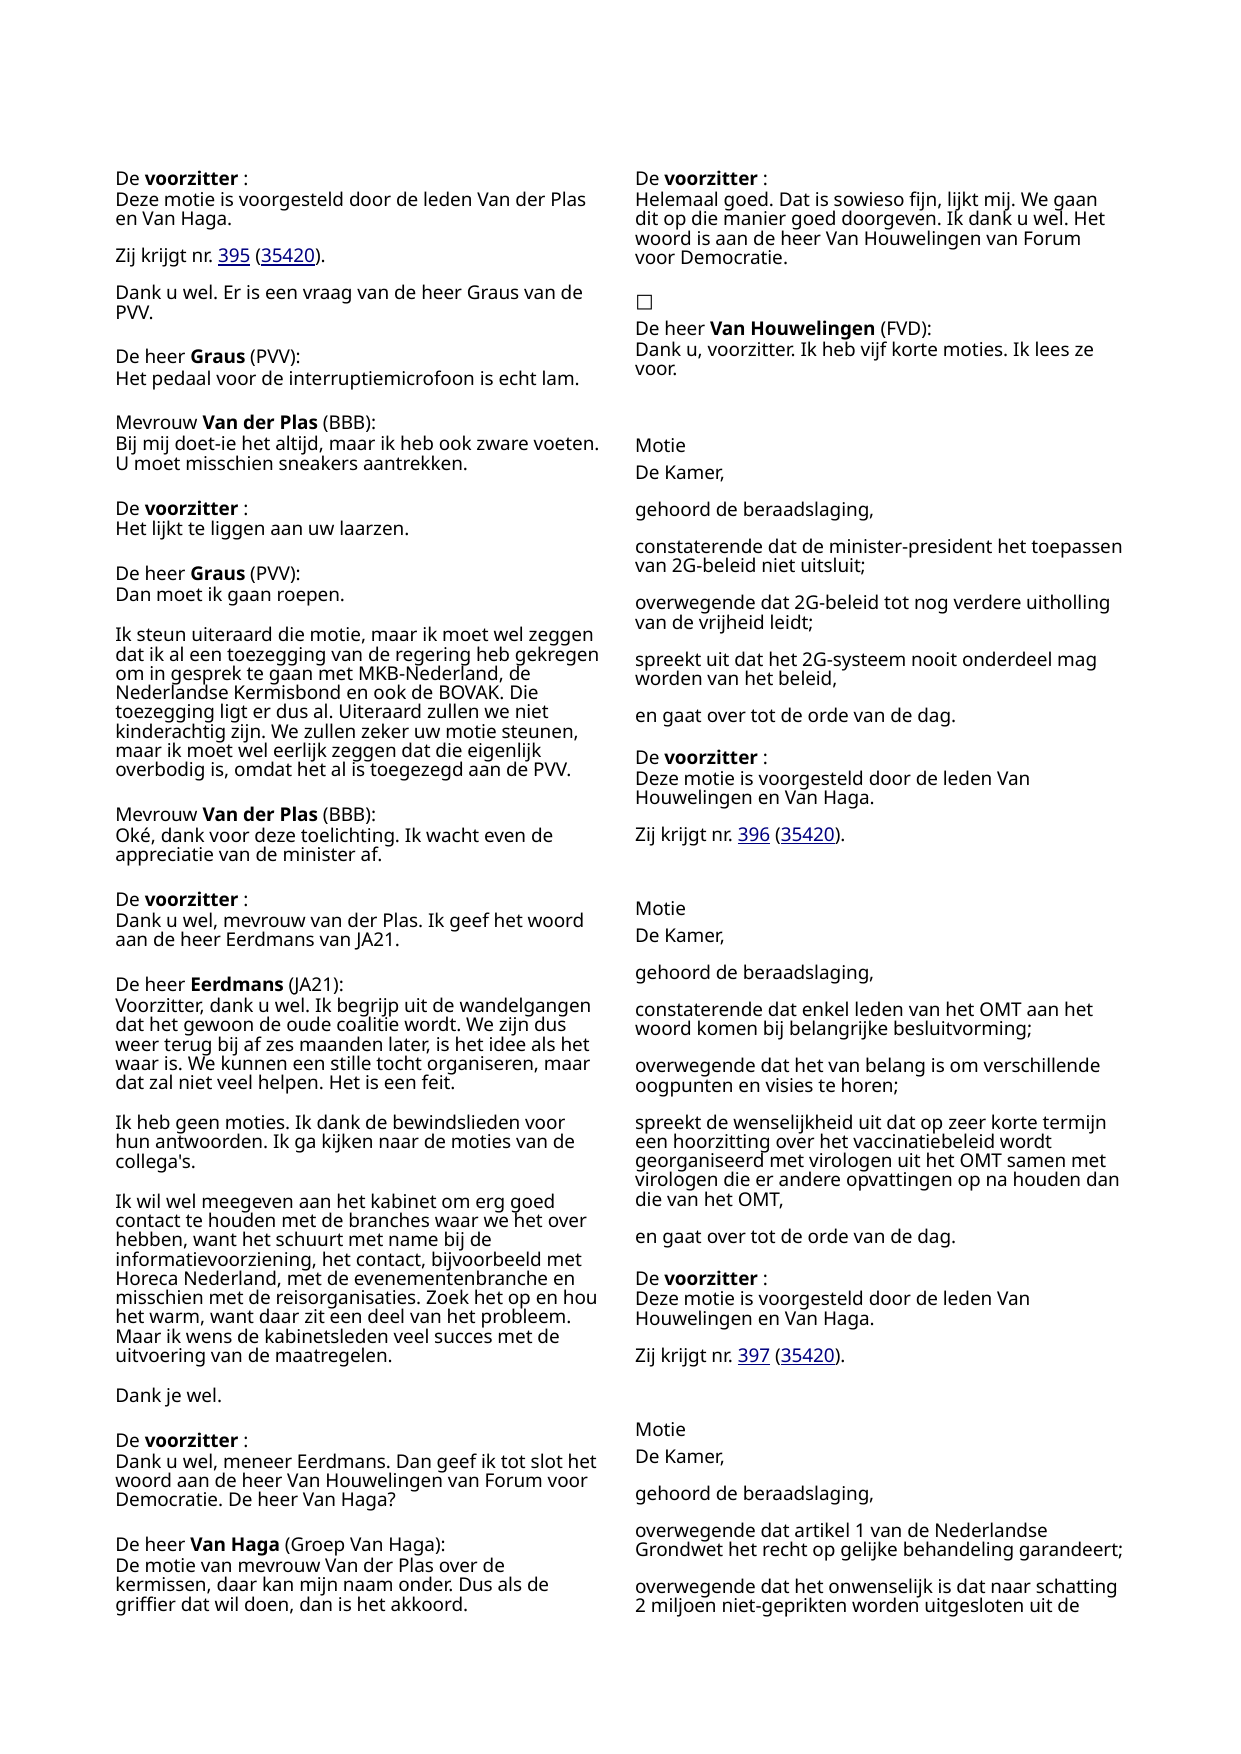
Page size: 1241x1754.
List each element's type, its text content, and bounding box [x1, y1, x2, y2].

text Dank je wel. [115, 1387, 605, 1406]
text overwegende dat het van belang is om verschillende oogpunten en visies te horen; [635, 1057, 1125, 1096]
text Dank u, voorzitter. Ik heb vijf korte moties. Ik lees ze voor. [635, 341, 1125, 379]
text gehoord de beraadslaging, [635, 1485, 1125, 1504]
text Ik wil wel meegeven aan het kabinet om erg goed contact te houden met de branches waar we het over hebben, want het schuurt met name bij de informatievoorziening, het contact, bijvoorbeeld met Horeca Nederland, met de evenementenbranche en misschien met de reisorganisaties. Zoek het op en hou het warm, want daar zit een deel van het probleem. Maar ik wens de kabinetsleden veel succes met de uitvoering van de maatregelen. [115, 1193, 605, 1366]
text en gaat over tot de orde van de dag. [635, 707, 1125, 726]
text en gaat over tot de orde van de dag. [635, 1228, 1125, 1247]
text overwegende dat het onwenselijk is dat naar schatting 2 miljoen niet-geprikten worden uitgesloten uit de [635, 1578, 1125, 1617]
text De voorzitter : [115, 165, 605, 191]
text De heer Eerdmans (JA21): [115, 971, 605, 997]
text Dank u wel. Er is een vraag van de heer Graus van de PVV. [115, 284, 605, 323]
text Voorzitter, dank u wel. Ik begrijp uit de wandelgangen dat het gewoon de oude coalitie wordt. We zijn dus weer terug bij af zes maanden later, is het idee als het waar is. We kunnen een stille tocht organiseren, maar dat zal niet veel helpen. Het is een feit. [115, 997, 605, 1093]
text Zij krijgt nr. 395 (35420). [115, 247, 605, 267]
text constaterende dat enkel leden van het OMT aan het woord komen bij belangrijke besluitvorming; [635, 1001, 1125, 1040]
text De heer Van Houwelingen (FVD): [635, 315, 1125, 341]
text De Kamer, [635, 927, 1125, 946]
text overwegende dat artikel 1 van de Nederlandse Grondwet het recht op gelijke behandeling garandeert; [635, 1522, 1125, 1561]
text De voorzitter : [635, 165, 1125, 191]
text Dank u wel, meneer Eerdmans. Dan geef ik tot slot het woord aan de heer Van Houwelingen van Forum voor Democratie. De heer Van Haga? [115, 1453, 605, 1511]
text Deze motie is voorgesteld door de leden Van Houwelingen en Van Haga. [635, 769, 1125, 808]
text spreekt uit dat het 2G-systeem nooit onderdeel mag worden van het beleid, [635, 651, 1125, 689]
text Het lijkt te liggen aan uw laarzen. [115, 520, 605, 540]
text De heer Graus (PVV): [115, 561, 605, 586]
text De Kamer, [635, 1448, 1125, 1467]
text Ik heb geen moties. Ik dank de bewindslieden voor hun antwoorden. Ik ga kijken naar de moties van de collega's. [115, 1114, 605, 1172]
text overwegende dat 2G-beleid tot nog verdere uitholling van de vrijheid leidt; [635, 594, 1125, 633]
text De heer Van Haga (Groep Van Haga): [115, 1531, 605, 1557]
text Dan moet ik gaan roepen. [115, 586, 605, 606]
text De voorzitter : [115, 495, 605, 520]
text Het pedaal voor de interruptiemicrofoon is echt lam. [115, 369, 605, 389]
text Motie [635, 896, 1125, 921]
text Bij mij doet-ie het altijd, maar ik heb ook zware voeten. U moet misschien sneakers aantrekken. [115, 435, 605, 474]
text Helemaal goed. Dat is sowieso fijn, lijkt mij. We gaan dit op die manier goed doorgeven. Ik dank u wel. Het woord is aan de heer Van Houwelingen van Forum voor Democratie. [635, 191, 1125, 268]
text De voorzitter : [115, 886, 605, 912]
text Dank u wel, mevrouw van der Plas. Ik geef het woord aan de heer Eerdmans van JA21. [115, 912, 605, 951]
text Deze motie is voorgesteld door de leden Van der Plas en Van Haga. [115, 191, 605, 229]
text Mevrouw Van der Plas (BBB): [115, 801, 605, 827]
text Motie [635, 1416, 1125, 1442]
text gehoord de beraadslaging, [635, 964, 1125, 983]
text De voorzitter : [115, 1427, 605, 1453]
text Zij krijgt nr. 396 (35420). [635, 826, 1125, 845]
text constaterende dat de minister-president het toepassen van 2G-beleid niet uitsluit; [635, 538, 1125, 577]
text ⬜ [635, 289, 1125, 315]
text Oké, dank voor deze toelichting. Ik wacht even de appreciatie van de minister af. [115, 827, 605, 866]
text De motie van mevrouw Van der Plas over de kermissen, daar kan mijn naam onder. Dus als de griffier dat wil doen, dan is het akkoord. [115, 1557, 605, 1615]
text De voorzitter : [635, 744, 1125, 769]
text Mevrouw Van der Plas (BBB): [115, 409, 605, 435]
text spreekt de wenselijkheid uit dat op zeer korte termijn een hoorzitting over het vaccinatiebeleid wordt georganiseerd met virologen uit het OMT samen met virologen die er andere opvattingen op na houden dan die van het OMT, [635, 1114, 1125, 1210]
text Motie [635, 432, 1125, 458]
text De heer Graus (PVV): [115, 344, 605, 369]
text Deze motie is voorgesteld door de leden Van Houwelingen en Van Haga. [635, 1290, 1125, 1329]
text Zij krijgt nr. 397 (35420). [635, 1347, 1125, 1366]
text De voorzitter : [635, 1265, 1125, 1290]
text De Kamer, [635, 464, 1125, 483]
text Ik steun uiteraard die motie, maar ik moet wel zeggen dat ik al een toezegging van de regering heb gekregen om in gesprek te gaan met MKB-Nederland, de Nederlandse Kermisbond en ook de BOVAK. Die toezegging ligt er dus al. Uiteraard zullen we niet kinderachtig zijn. We zullen zeker uw motie steunen, maar ik moet wel eerlijk zeggen dat die eigenlijk overbodig is, omdat het al is toegezegd aan de PVV. [115, 626, 605, 780]
text gehoord de beraadslaging, [635, 501, 1125, 520]
